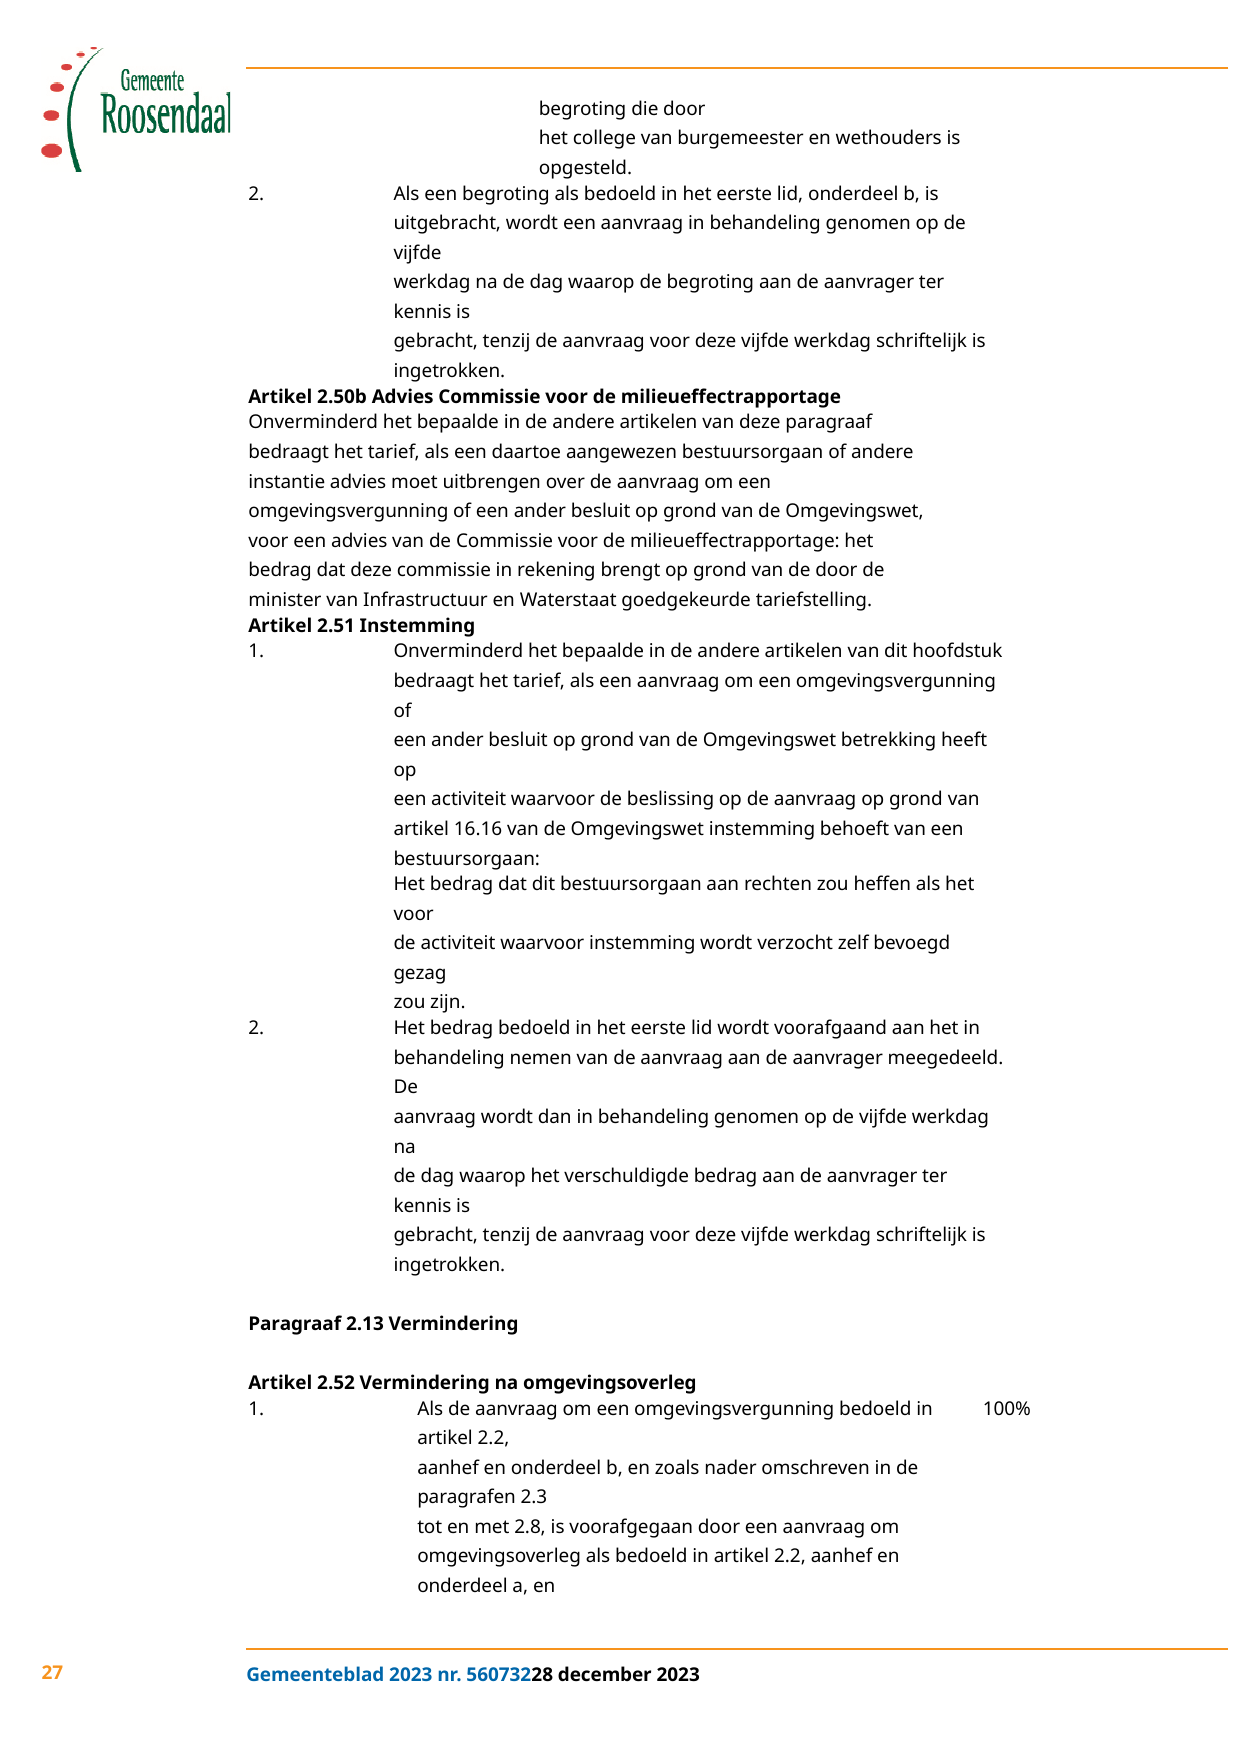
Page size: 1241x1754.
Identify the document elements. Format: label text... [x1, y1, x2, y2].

table_cell [1006, 409, 1152, 612]
table_header Artikel 2.52 Vermindering na omgevingsoverleg [248, 1369, 983, 1395]
table_cell [1006, 638, 1152, 870]
table_cell 1. [248, 638, 393, 870]
table_cell Het bedrag dat dit bestuursorgaan aan rechten zou heffen als het voor de activiteit waarvoor instemming wordt verzocht zelf bevoegd gezag zou zijn. [393, 870, 1006, 1014]
table_cell Onverminderd het bepaalde in de andere artikelen van deze paragraaf bedraagt het tarief, als een daartoe aangewezen bestuursorgaan of andere instantie advies moet uitbrengen over de aanvraag om een omgevingsvergunning of een ander besluit op grond van de Omgevingswet, voor een advies van de Commissie voor de milieueffectrapportage: het bedrag dat deze commissie in rekening brengt op grond van de door de minister van Infrastructuur en Waterstaat goedgekeurde tariefstelling. [248, 409, 1006, 612]
table_cell Het bedrag bedoeld in het eerste lid wordt voorafgaand aan het in behandeling nemen van de aanvraag aan de aanvrager meegedeeld. De aanvraag wordt dan in behandeling genomen op de vijfde werkdag na de dag waarop het verschuldigde bedrag aan de aanvrager ter kennis is gebracht, tenzij de aanvraag voor deze vijfde werkdag schriftelijk is ingetrokken. [393, 1015, 1006, 1277]
picture [41, 47, 231, 172]
table_cell 2. [248, 1015, 393, 1277]
text Paragraaf 2.13 Vermindering [248, 1310, 1152, 1335]
table_cell Onverminderd het bepaalde in de andere artikelen van dit hoofdstuk bedraagt het tarief, als een aanvraag om een omgevingsvergunning of een ander besluit op grond van de Omgevingswet betrekking heeft op een activiteit waarvoor de beslissing op de aanvraag op grond van artikel 16.16 van de Omgevingswet instemming behoeft van een bestuursorgaan: [393, 638, 1006, 870]
table_cell Als een begroting als bedoeld in het eerste lid, onderdeel b, is uitgebracht, wordt een aanvraag in behandeling genomen op de vijfde werkdag na de dag waarop de begroting aan de aanvrager ter kennis is gebracht, tenzij de aanvraag voor deze vijfde werkdag schriftelijk is ingetrokken. [393, 180, 1006, 383]
table_cell Artikel 2.51 Instemming [248, 612, 1006, 638]
table_cell 1. [248, 1395, 417, 1598]
table_cell [1006, 612, 1152, 638]
table_cell [1006, 95, 1152, 180]
table_cell [248, 95, 393, 180]
table_cell [393, 95, 539, 180]
table_cell [248, 870, 393, 1014]
table_cell Artikel 2.50b Advies Commissie voor de milieueffectrapportage [248, 383, 1006, 409]
table_cell [1006, 383, 1152, 409]
table_cell [1006, 180, 1152, 383]
table_cell [1006, 1015, 1152, 1277]
table_cell [1006, 870, 1152, 1014]
table_cell 2. [248, 180, 393, 383]
table_header [983, 1369, 1152, 1395]
table_cell begroting die door het college van burgemeester en wethouders is opgesteld. [539, 95, 1006, 180]
table_cell Als de aanvraag om een omgevingsvergunning bedoeld in artikel 2.2, aanhef en onderdeel b, en zoals nader omschreven in de paragrafen 2.3 tot en met 2.8, is voorafgegaan door een aanvraag om omgevingsoverleg als bedoeld in artikel 2.2, aanhef en onderdeel a, en [417, 1395, 983, 1598]
table_cell 100% [983, 1395, 1152, 1598]
